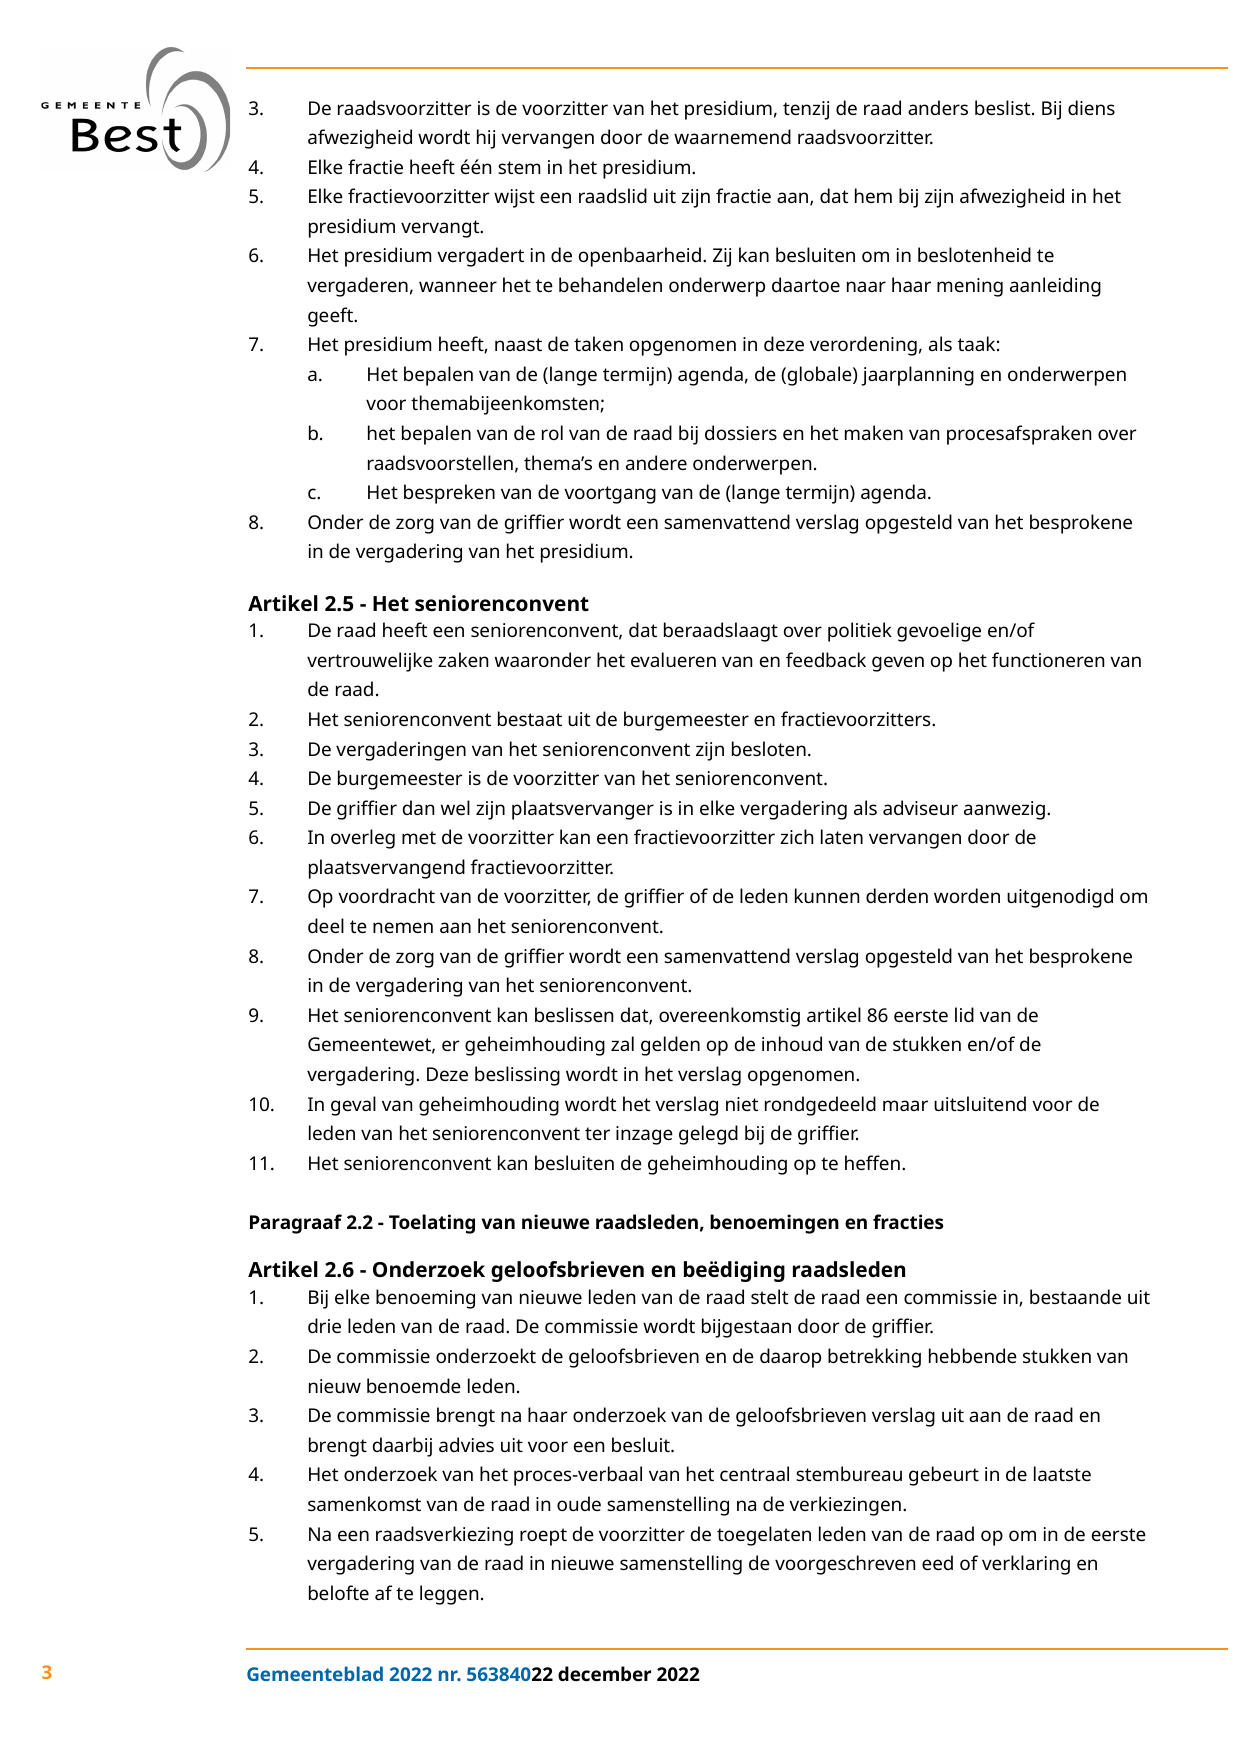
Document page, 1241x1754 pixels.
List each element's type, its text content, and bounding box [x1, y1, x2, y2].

list Het bepalen van de (lange termijn) agenda, de (globale) jaarplanning en onderwerpen voor themabijeenkomsten; [307, 361, 1152, 416]
list Het seniorenconvent bestaat uit de burgemeester en fractievoorzitters. [248, 706, 1152, 732]
list De commissie onderzoekt de geloofsbrieven en de daarop betrekking hebbende stukken van nieuw benoemde leden. [248, 1343, 1152, 1398]
list Het seniorenconvent kan besluiten de geheimhouding op te heffen. [248, 1150, 1152, 1176]
text Artikel 2.5 - Het seniorenconvent [248, 589, 1152, 617]
list De raad heeft een seniorenconvent, dat beraadslaagt over politiek gevoelige en/of vertrouwelijke zaken waaronder het evalueren van en feedback geven op het functioneren van de raad. [248, 617, 1152, 702]
list Op voordracht van de voorzitter, de griffier of de leden kunnen derden worden uitgenodigd om deel te nemen aan het seniorenconvent. [248, 884, 1152, 939]
list Bij elke benoeming van nieuwe leden van de raad stelt de raad een commissie in, bestaande uit drie leden van de raad. De commissie wordt bijgestaan door de griffier. [248, 1284, 1152, 1339]
list Het seniorenconvent kan beslissen dat, overeenkomstig artikel 86 eerste lid van de Gemeentewet, er geheimhouding zal gelden op de inhoud van de stukken en/of de vergadering. Deze beslissing wordt in het verslag opgenomen. [248, 1002, 1152, 1087]
list Elke fractie heeft één stem in het presidium. [248, 154, 1152, 180]
list In geval van geheimhouding wordt het verslag niet rondgedeeld maar uitsluitend voor de leden van het seniorenconvent ter inzage gelegd bij de griffier. [248, 1091, 1152, 1146]
list Onder de zorg van de griffier wordt een samenvattend verslag opgesteld van het besprokene in de vergadering van het presidium. [248, 509, 1152, 564]
list In overleg met de voorzitter kan een fractievoorzitter zich laten vervangen door de plaatsvervangend fractievoorzitter. [248, 824, 1152, 880]
list Onder de zorg van de griffier wordt een samenvattend verslag opgesteld van het besprokene in de vergadering van het seniorenconvent. [248, 943, 1152, 998]
list Na een raadsverkiezing roept de voorzitter de toegelaten leden van de raad op om in de eerste vergadering van de raad in nieuwe samenstelling de voorgeschreven eed of verklaring en belofte af te leggen. [248, 1521, 1152, 1606]
list Het onderzoek van het proces-verbaal van het centraal stembureau gebeurt in de laatste samenkomst van de raad in oude samenstelling na de verkiezingen. [248, 1462, 1152, 1517]
list Elke fractievoorzitter wijst een raadslid uit zijn fractie aan, dat hem bij zijn afwezigheid in het presidium vervangt. [248, 183, 1152, 239]
list Het presidium heeft, naast de taken opgenomen in deze verordening, als taak: [248, 331, 1152, 357]
list De raadsvoorzitter is de voorzitter van het presidium, tenzij de raad anders beslist. Bij diens afwezigheid wordt hij vervangen door de waarnemend raadsvoorzitter. [248, 95, 1152, 150]
picture [41, 47, 231, 172]
list Het presidium vergadert in de openbaarheid. Zij kan besluiten om in beslotenheid te vergaderen, wanneer het te behandelen onderwerp daartoe naar haar mening aanleiding geeft. [248, 243, 1152, 328]
list Het bespreken van de voortgang van de (lange termijn) agenda. [307, 479, 1152, 505]
text Artikel 2.6 - Onderzoek geloofsbrieven en beëdiging raadsleden [248, 1256, 1152, 1284]
text Paragraaf 2.2 - Toelating van nieuwe raadsleden, benoemingen en fracties [248, 1209, 1152, 1235]
list De commissie brengt na haar onderzoek van de geloofsbrieven verslag uit aan de raad en brengt daarbij advies uit voor een besluit. [248, 1402, 1152, 1458]
list De griffier dan wel zijn plaatsvervanger is in elke vergadering als adviseur aanwezig. [248, 795, 1152, 821]
list De burgemeester is de voorzitter van het seniorenconvent. [248, 765, 1152, 791]
list het bepalen van de rol van de raad bij dossiers en het maken van procesafspraken over raadsvoorstellen, thema’s en andere onderwerpen. [307, 420, 1152, 476]
list De vergaderingen van het seniorenconvent zijn besloten. [248, 736, 1152, 761]
